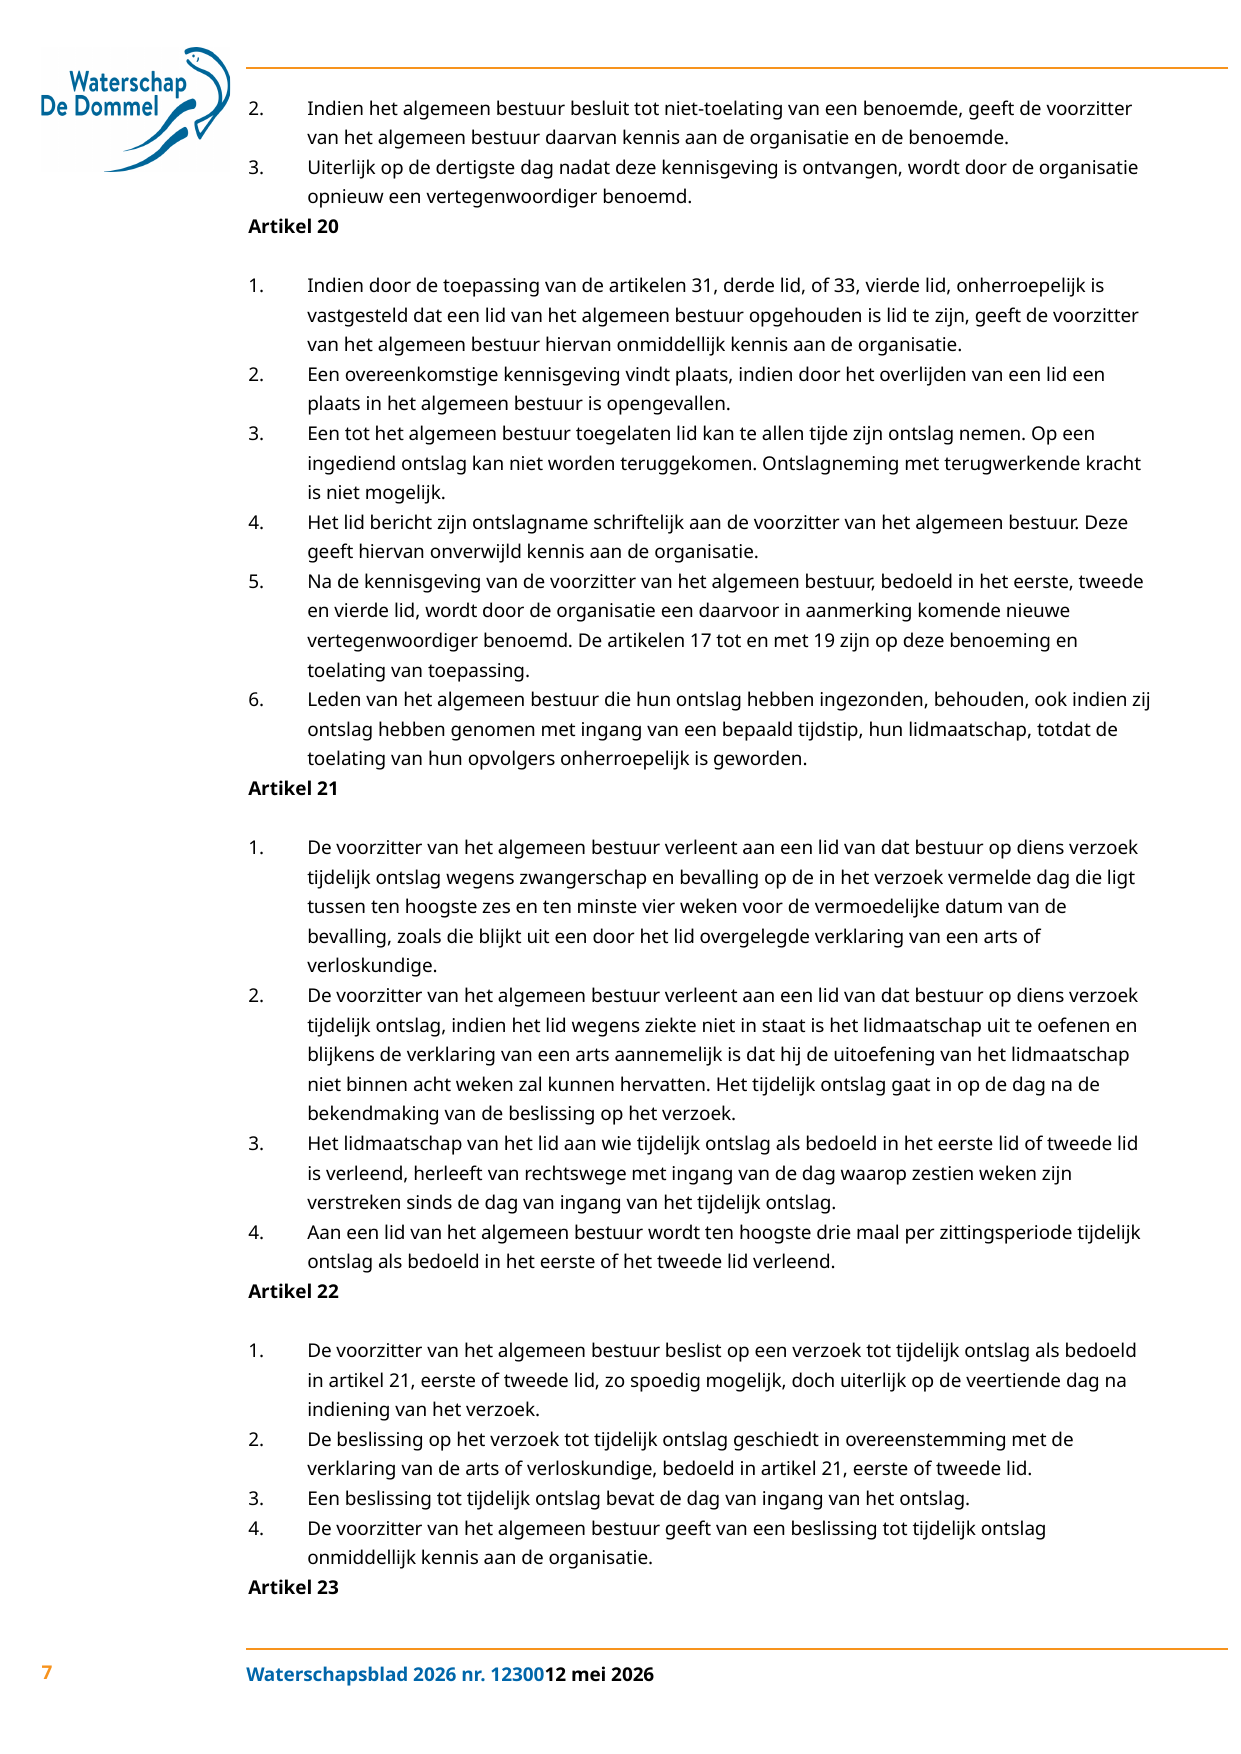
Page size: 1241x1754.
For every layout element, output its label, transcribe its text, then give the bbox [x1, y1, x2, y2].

text Artikel 20 [248, 213, 1152, 239]
picture [41, 47, 231, 172]
list De voorzitter van het algemeen bestuur geeft van een beslissing tot tijdelijk ontslag onmiddellijk kennis aan de organisatie. [248, 1515, 1152, 1570]
picture [198, 118, 210, 131]
list De voorzitter van het algemeen bestuur verleent aan een lid van dat bestuur op diens verzoek tijdelijk ontslag wegens zwangerschap en bevalling op de in het verzoek vermelde dag die ligt tussen ten hoogste zes en ten minste vier weken voor de vermoedelijke datum van de bevalling, zoals die blijkt uit een door het lid overgelegde verklaring van een arts of verloskundige. [248, 834, 1152, 978]
list Aan een lid van het algemeen bestuur wordt ten hoogste drie maal per zittingsperiode tijdelijk ontslag als bedoeld in het eerste of het tweede lid verleend. [248, 1219, 1152, 1274]
text Artikel 22 [248, 1278, 1152, 1304]
list Indien door de toepassing van de artikelen 31, derde lid, of 33, vierde lid, onherroepelijk is vastgesteld dat een lid van het algemeen bestuur opgehouden is lid te zijn, geeft de voorzitter van het algemeen bestuur hiervan onmiddellijk kennis aan de organisatie. [248, 272, 1152, 357]
list Het lid bericht zijn ontslagname schriftelijk aan de voorzitter van het algemeen bestuur. Deze geeft hiervan onverwijld kennis aan de organisatie. [248, 509, 1152, 564]
list Een beslissing tot tijdelijk ontslag bevat de dag van ingang van het ontslag. [248, 1485, 1152, 1511]
list De beslissing op het verzoek tot tijdelijk ontslag geschiedt in overeenstemming met de verklaring van de arts of verloskundige, bedoeld in artikel 21, eerste of tweede lid. [248, 1426, 1152, 1481]
list Een overeenkomstige kennisgeving vindt plaats, indien door het overlijden van een lid een plaats in het algemeen bestuur is opengevallen. [248, 361, 1152, 416]
list Leden van het algemeen bestuur die hun ontslag hebben ingezonden, behouden, ook indien zij ontslag hebben genomen met ingang van een bepaald tijdstip, hun lidmaatschap, totdat de toelating van hun opvolgers onherroepelijk is geworden. [248, 686, 1152, 771]
list De voorzitter van het algemeen bestuur beslist op een verzoek tot tijdelijk ontslag als bedoeld in artikel 21, eerste of tweede lid, zo spoedig mogelijk, doch uiterlijk op de veertiende dag na indiening van het verzoek. [248, 1337, 1152, 1422]
picture [45, 99, 51, 111]
list Uiterlijk op de dertigste dag nadat deze kennisgeving is ontvangen, wordt door de organisatie opnieuw een vertegenwoordiger benoemd. [248, 154, 1152, 209]
list Indien het algemeen bestuur besluit tot niet-toelating van een benoemde, geeft de voorzitter van het algemeen bestuur daarvan kennis aan de organisatie en de benoemde. [248, 95, 1152, 150]
list Na de kennisgeving van de voorzitter van het algemeen bestuur, bedoeld in het eerste, tweede en vierde lid, wordt door de organisatie een daarvoor in aanmerking komende nieuwe vertegenwoordiger benoemd. De artikelen 17 tot en met 19 zijn op deze benoeming en toelating van toepassing. [248, 568, 1152, 683]
text Artikel 23 [248, 1574, 1152, 1600]
list De voorzitter van het algemeen bestuur verleent aan een lid van dat bestuur op diens verzoek tijdelijk ontslag, indien het lid wegens ziekte niet in staat is het lidmaatschap uit te oefenen en blijkens de verklaring van een arts aannemelijk is dat hij de uitoefening van het lidmaatschap niet binnen acht weken zal kunnen hervatten. Het tijdelijk ontslag gaat in op de dag na de bekendmaking van de beslissing op het verzoek. [248, 982, 1152, 1126]
picture [204, 47, 231, 76]
list Het lidmaatschap van het lid aan wie tijdelijk ontslag als bedoeld in het eerste lid of tweede lid is verleend, herleeft van rechtswege met ingang van de dag waarop zestien weken zijn verstreken sinds de dag van ingang van het tijdelijk ontslag. [248, 1130, 1152, 1215]
text Artikel 21 [248, 775, 1152, 801]
list Een tot het algemeen bestuur toegelaten lid kan te allen tijde zijn ontslag nemen. Op een ingediend ontslag kan niet worden teruggekomen. Ontslagneming met terugwerkende kracht is niet mogelijk. [248, 420, 1152, 505]
